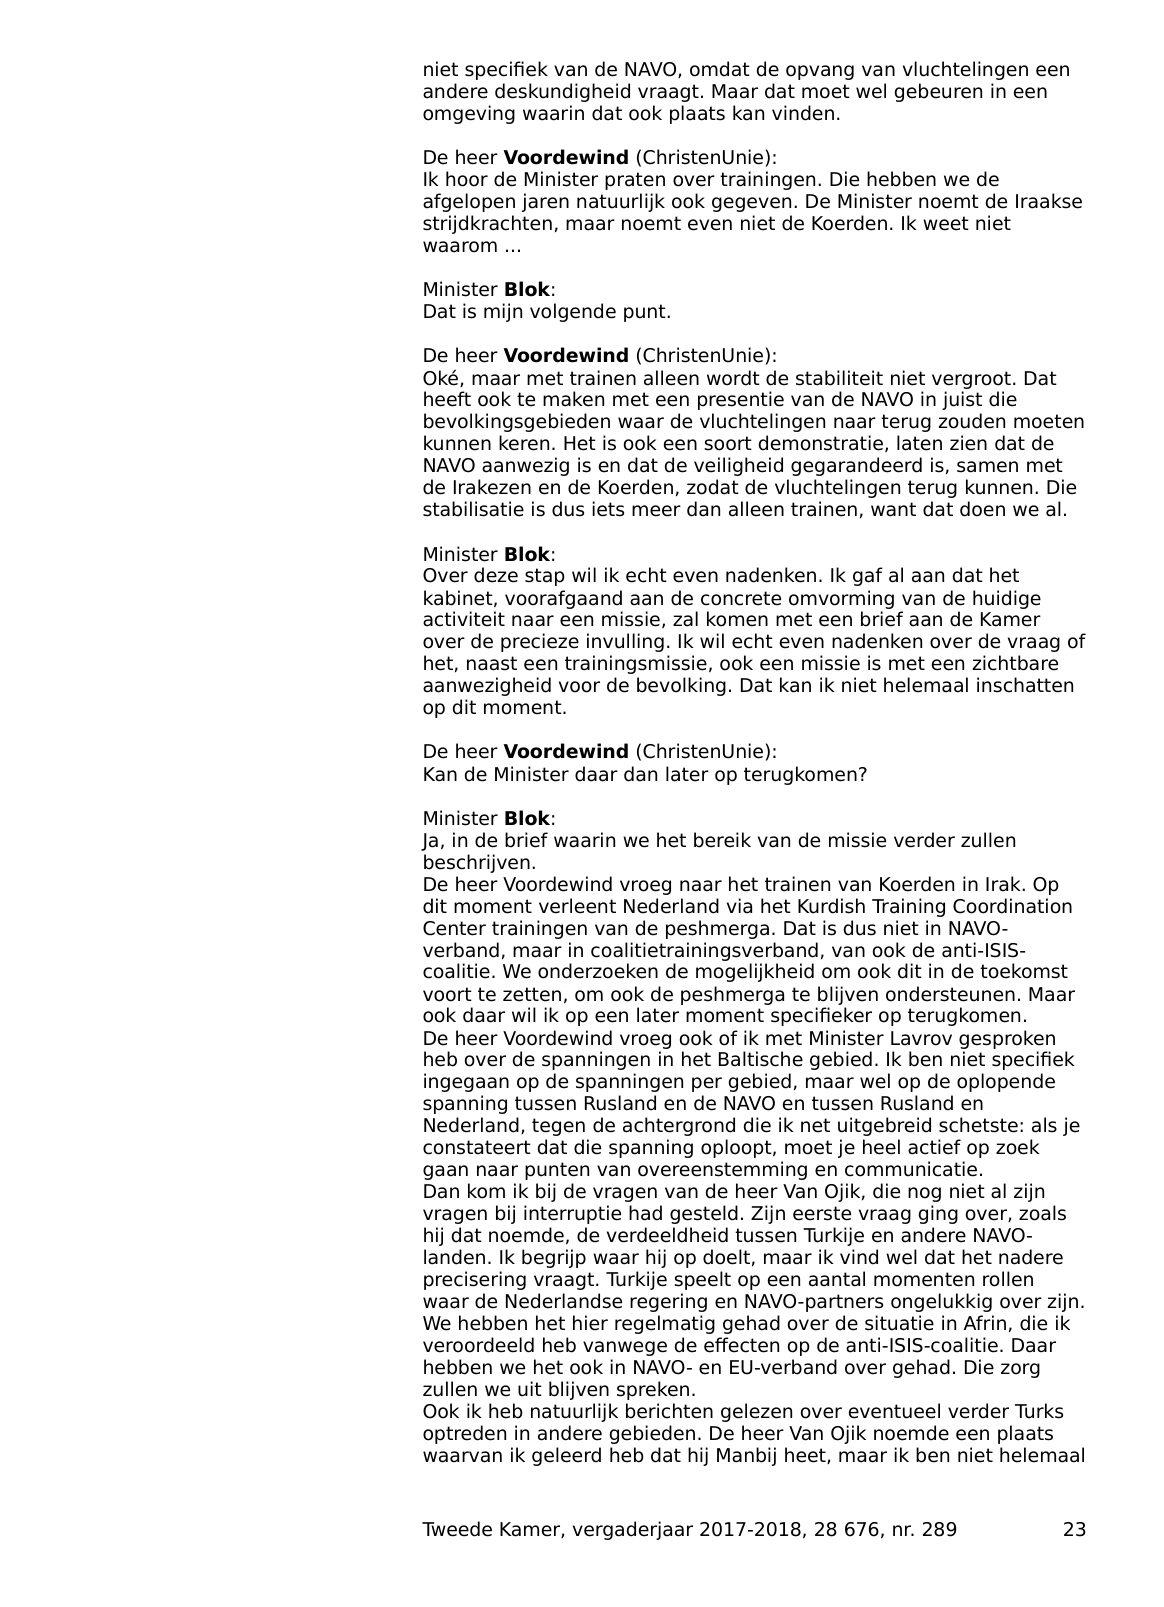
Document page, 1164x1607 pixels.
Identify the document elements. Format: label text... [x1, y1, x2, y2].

text Dan kom ik bij de vragen van de heer Van Ojik, die nog niet al zijn vragen bij interruptie had gesteld. Zijn eerste vraag ging over, zoals hij dat noemde, de verdeeldheid tussen Turkije en andere NAVO-landen. Ik begrijp waar hij op doelt, maar ik vind wel dat het nadere precisering vraagt. Turkije speelt op een aantal momenten rollen waar de Nederlandse regering en NAVO-partners ongelukkig over zijn. We hebben het hier regelmatig gehad over de situatie in Afrin, die ik veroordeeld heb vanwege de effecten op de anti-ISIS-coalitie. Daar hebben we het ook in NAVO- en EU-verband over gehad. Die zorg zullen we uit blijven spreken. [422, 1181, 1087, 1401]
text Minister Blok: [422, 279, 1087, 301]
text Kan de Minister daar dan later op terugkomen? [422, 763, 1087, 785]
text Minister Blok: [422, 808, 1087, 829]
text niet specifiek van de NAVO, omdat de opvang van vluchtelingen een andere deskundigheid vraagt. Maar dat moet wel gebeuren in een omgeving waarin dat ook plaats kan vinden. [422, 59, 1087, 125]
text Ik hoor de Minister praten over trainingen. Die hebben we de afgelopen jaren natuurlijk ook gegeven. De Minister noemt de Iraakse strijdkrachten, maar noemt even niet de Koerden. Ik weet niet waarom ... [422, 169, 1087, 257]
text De heer Voordewind (ChristenUnie): [422, 147, 1087, 169]
text Ook ik heb natuurlijk berichten gelezen over eventueel verder Turks optreden in andere gebieden. De heer Van Ojik noemde een plaats waarvan ik geleerd heb dat hij Manbij heet, maar ik ben niet helemaal [422, 1401, 1087, 1467]
text De heer Voordewind (ChristenUnie): [422, 741, 1087, 763]
text Oké, maar met trainen alleen wordt de stabiliteit niet vergroot. Dat heeft ook te maken met een presentie van de NAVO in juist die bevolkingsgebieden waar de vluchtelingen naar terug zouden moeten kunnen keren. Het is ook een soort demonstratie, laten zien dat de NAVO aanwezig is en dat de veiligheid gegarandeerd is, samen met de Irakezen en de Koerden, zodat de vluchtelingen terug kunnen. Die stabilisatie is dus iets meer dan alleen trainen, want dat doen we al. [422, 367, 1087, 521]
text De heer Voordewind (ChristenUnie): [422, 345, 1087, 367]
text De heer Voordewind vroeg ook of ik met Minister Lavrov gesproken heb over de spanningen in het Baltische gebied. Ik ben niet specifiek ingegaan op de spanningen per gebied, maar wel op de oplopende spanning tussen Rusland en de NAVO en tussen Rusland en Nederland, tegen de achtergrond die ik net uitgebreid schetste: als je constateert dat die spanning oploopt, moet je heel actief op zoek gaan naar punten van overeenstemming en communicatie. [422, 1027, 1087, 1181]
text Ja, in de brief waarin we het bereik van de missie verder zullen beschrijven. [422, 829, 1087, 873]
text Dat is mijn volgende punt. [422, 301, 1087, 323]
text De heer Voordewind vroeg naar het trainen van Koerden in Irak. Op dit moment verleent Nederland via het Kurdish Training Coordination Center trainingen van de peshmerga. Dat is dus niet in NAVO-verband, maar in coalitietrainingsverband, van ook de anti-ISIS-coalitie. We onderzoeken de mogelijkheid om ook dit in de toekomst voort te zetten, om ook de peshmerga te blijven ondersteunen. Maar ook daar wil ik op een later moment specifieker op terugkomen. [422, 873, 1087, 1027]
text Minister Blok: [422, 543, 1087, 565]
text Over deze stap wil ik echt even nadenken. Ik gaf al aan dat het kabinet, voorafgaand aan de concrete omvorming van de huidige activiteit naar een missie, zal komen met een brief aan de Kamer over de precieze invulling. Ik wil echt even nadenken over de vraag of het, naast een trainingsmissie, ook een missie is met een zichtbare aanwezigheid voor de bevolking. Dat kan ik niet helemaal inschatten op dit moment. [422, 565, 1087, 719]
